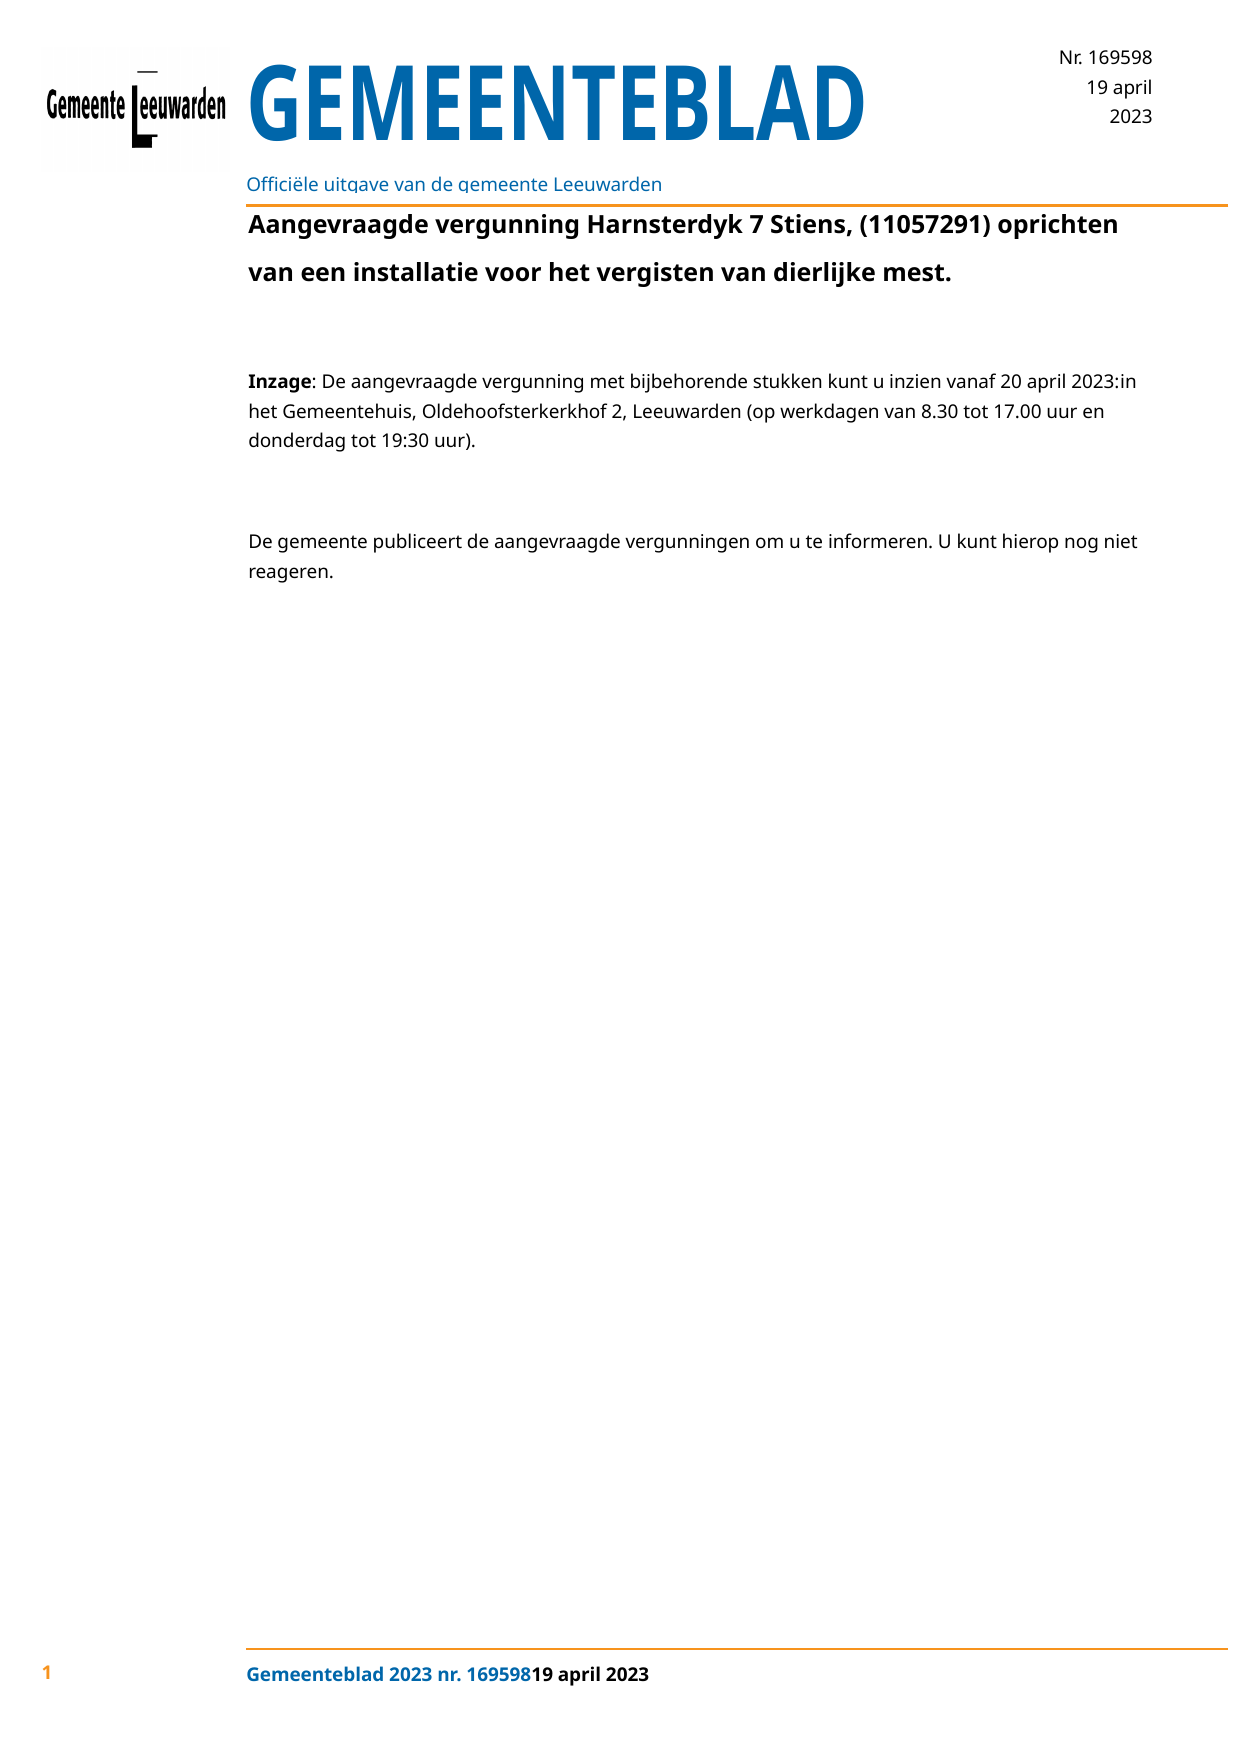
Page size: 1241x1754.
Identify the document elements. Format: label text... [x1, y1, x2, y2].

text De gemeente publiceert de aangevraagde vergunningen om u te informeren. U kunt hierop nog niet reageren. [248, 528, 1152, 584]
text Inzage: De aangevraagde vergunning met bijbehorende stukken kunt u inzien vanaf 20 april 2023:in het Gemeentehuis, Oldehoofsterkerkhof 2, Leeuwarden (op werkdagen van 8.30 tot 17.00 uur en donderdag tot 19:30 uur). [248, 368, 1152, 453]
text Aangevraagde vergunning Harnsterdyk 7 Stiens, (11057291) oprichten van een installatie voor het vergisten van dierlijke mest. [248, 207, 1152, 288]
picture [41, 47, 231, 172]
